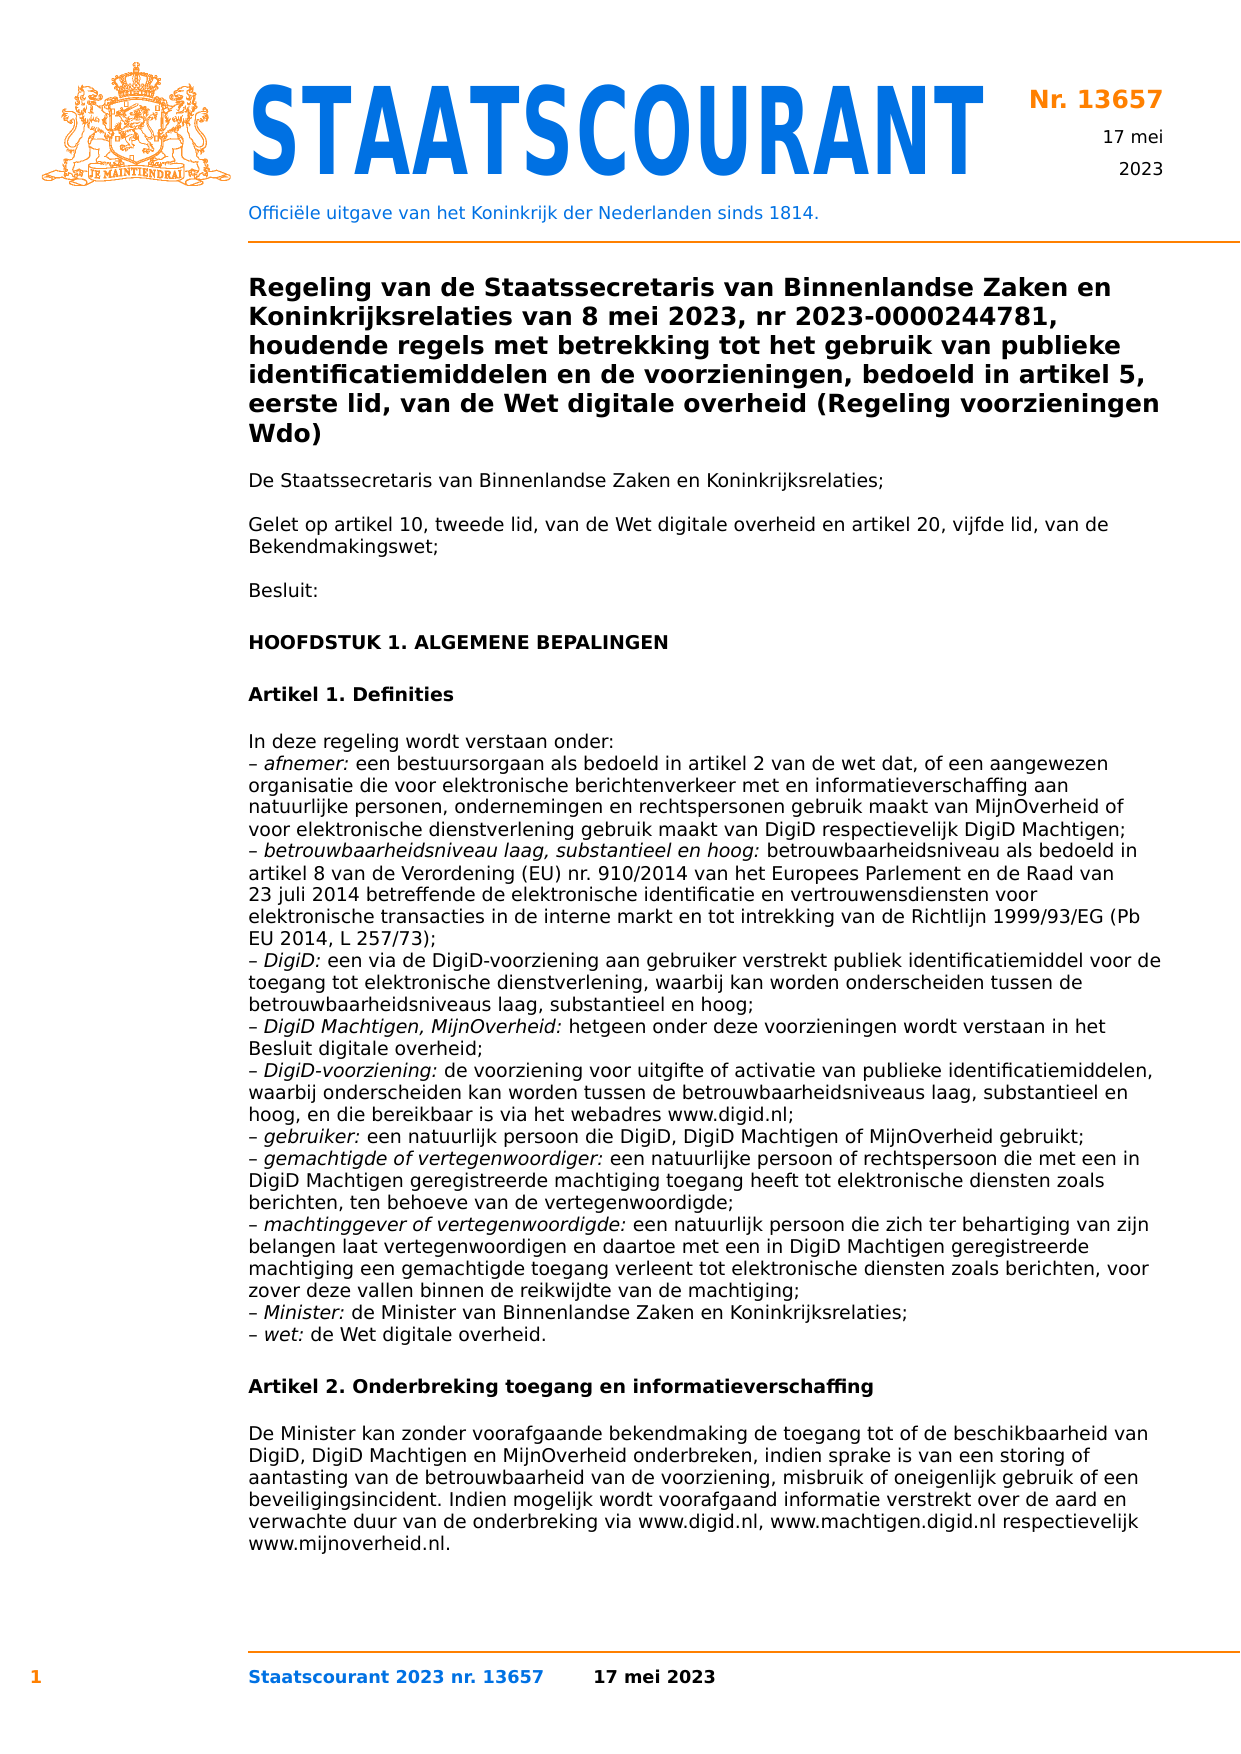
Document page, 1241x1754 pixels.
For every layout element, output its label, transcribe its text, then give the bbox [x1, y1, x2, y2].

table_header [25, 62, 248, 241]
text De Minister kan zonder voorafgaande bekendmaking de toegang tot of de beschikbaarheid van DigiD, DigiD Machtigen en MijnOverheid onderbreken, indien sprake is van een storing of aantasting van de betrouwbaarheid van de voorziening, misbruik of oneigenlijk gebruik of een beveiligingsincident. Indien mogelijk wordt voorafgaand informatie verstrekt over de aard en verwachte duur van de onderbreking via www.digid.nl, www.machtigen.digid.nl respectievelijk www.mijnoverheid.nl. [248, 1423, 1163, 1555]
text – gemachtigde of vertegenwoordiger: een natuurlijke persoon of rechtspersoon die met een in DigiD Machtigen geregistreerde machtiging toegang heeft tot elektronische diensten zoals berichten, ten behoeve van de vertegenwoordigde; [248, 1148, 1163, 1214]
subtitle Artikel 2. Onderbreking toegang en informatieverschaffing [248, 1376, 1163, 1398]
text – DigiD: een via de DigiD-voorziening aan gebruiker verstrekt publiek identificatiemiddel voor de toegang tot elektronische dienstverlening, waarbij kan worden onderscheiden tussen de betrouwbaarheidsniveaus laag, substantieel en hoog; [248, 950, 1163, 1016]
subtitle Regeling van de Staatssecretaris van Binnenlandse Zaken en Koninkrijksrelaties van 8 mei 2023, nr 2023-0000244781, houdende regels met betrekking tot het gebruik van publieke identificatiemiddelen en de voorzieningen, bedoeld in artikel 5, eerste lid, van de Wet digitale overheid (Regeling voorzieningen Wdo) [248, 273, 1163, 448]
text – afnemer: een bestuursorgaan als bedoeld in artikel 2 van de wet dat, of een aangewezen organisatie die voor elektronische berichtenverkeer met en informatieverschaffing aan natuurlijke personen, ondernemingen en rechtspersonen gebruik maakt van MijnOverheid of voor elektronische dienstverlening gebruik maakt van DigiD respectievelijk DigiD Machtigen; [248, 752, 1163, 840]
text De Staatssecretaris van Binnenlandse Zaken en Koninkrijksrelaties; [248, 470, 1163, 492]
subtitle HOOFDSTUK 1. ALGEMENE BEPALINGEN [248, 632, 1163, 653]
text – DigiD-voorziening: de voorziening voor uitgifte of activatie van publieke identificatiemiddelen, waarbij onderscheiden kan worden tussen de betrouwbaarheidsniveaus laag, substantieel en hoog, en die bereikbaar is via het webadres www.digid.nl; [248, 1060, 1163, 1126]
subtitle Artikel 1. Definities [248, 683, 1163, 706]
text Besluit: [248, 579, 1163, 602]
picture [41, 62, 231, 186]
text In deze regeling wordt verstaan onder: [248, 731, 1163, 752]
text Gelet op artikel 10, tweede lid, van de Wet digitale overheid en artikel 20, vijfde lid, van de Bekendmakingswet; [248, 514, 1163, 558]
text – DigiD Machtigen, MijnOverheid: hetgeen onder deze voorzieningen wordt verstaan in het Besluit digitale overheid; [248, 1016, 1163, 1060]
text – machtinggever of vertegenwoordigde: een natuurlijk persoon die zich ter behartiging van zijn belangen laat vertegenwoordigen en daartoe met een in DigiD Machtigen geregistreerde machtiging een gemachtigde toegang verleent tot elektronische diensten zoals berichten, voor zover deze vallen binnen de reikwijdte van de machtiging; [248, 1214, 1163, 1302]
table_cell 17 mei [998, 121, 1240, 153]
table_header STAATSCOURANT [248, 62, 998, 203]
table_header Nr. 13657 [998, 62, 1240, 121]
text – gebruiker: een natuurlijk persoon die DigiD, DigiD Machtigen of MijnOverheid gebruikt; [248, 1126, 1163, 1148]
table_cell 2023 [998, 153, 1240, 203]
text – betrouwbaarheidsniveau laag, substantieel en hoog: betrouwbaarheidsniveau als bedoeld in artikel 8 van de Verordening (EU) nr. 910/2014 van het Europees Parlement en de Raad van 23 juli 2014 betreffende de elektronische identificatie en vertrouwensdiensten voor elektronische transacties in de interne markt en tot intrekking van de Richtlijn 1999/93/EG (Pb EU 2014, L 257/73); [248, 840, 1163, 950]
text – wet: de Wet digitale overheid. [248, 1324, 1163, 1346]
text – Minister: de Minister van Binnenlandse Zaken en Koninkrijksrelaties; [248, 1302, 1163, 1324]
table_cell Officiële uitgave van het Koninkrijk der Nederlanden sinds 1814. [248, 203, 1240, 241]
